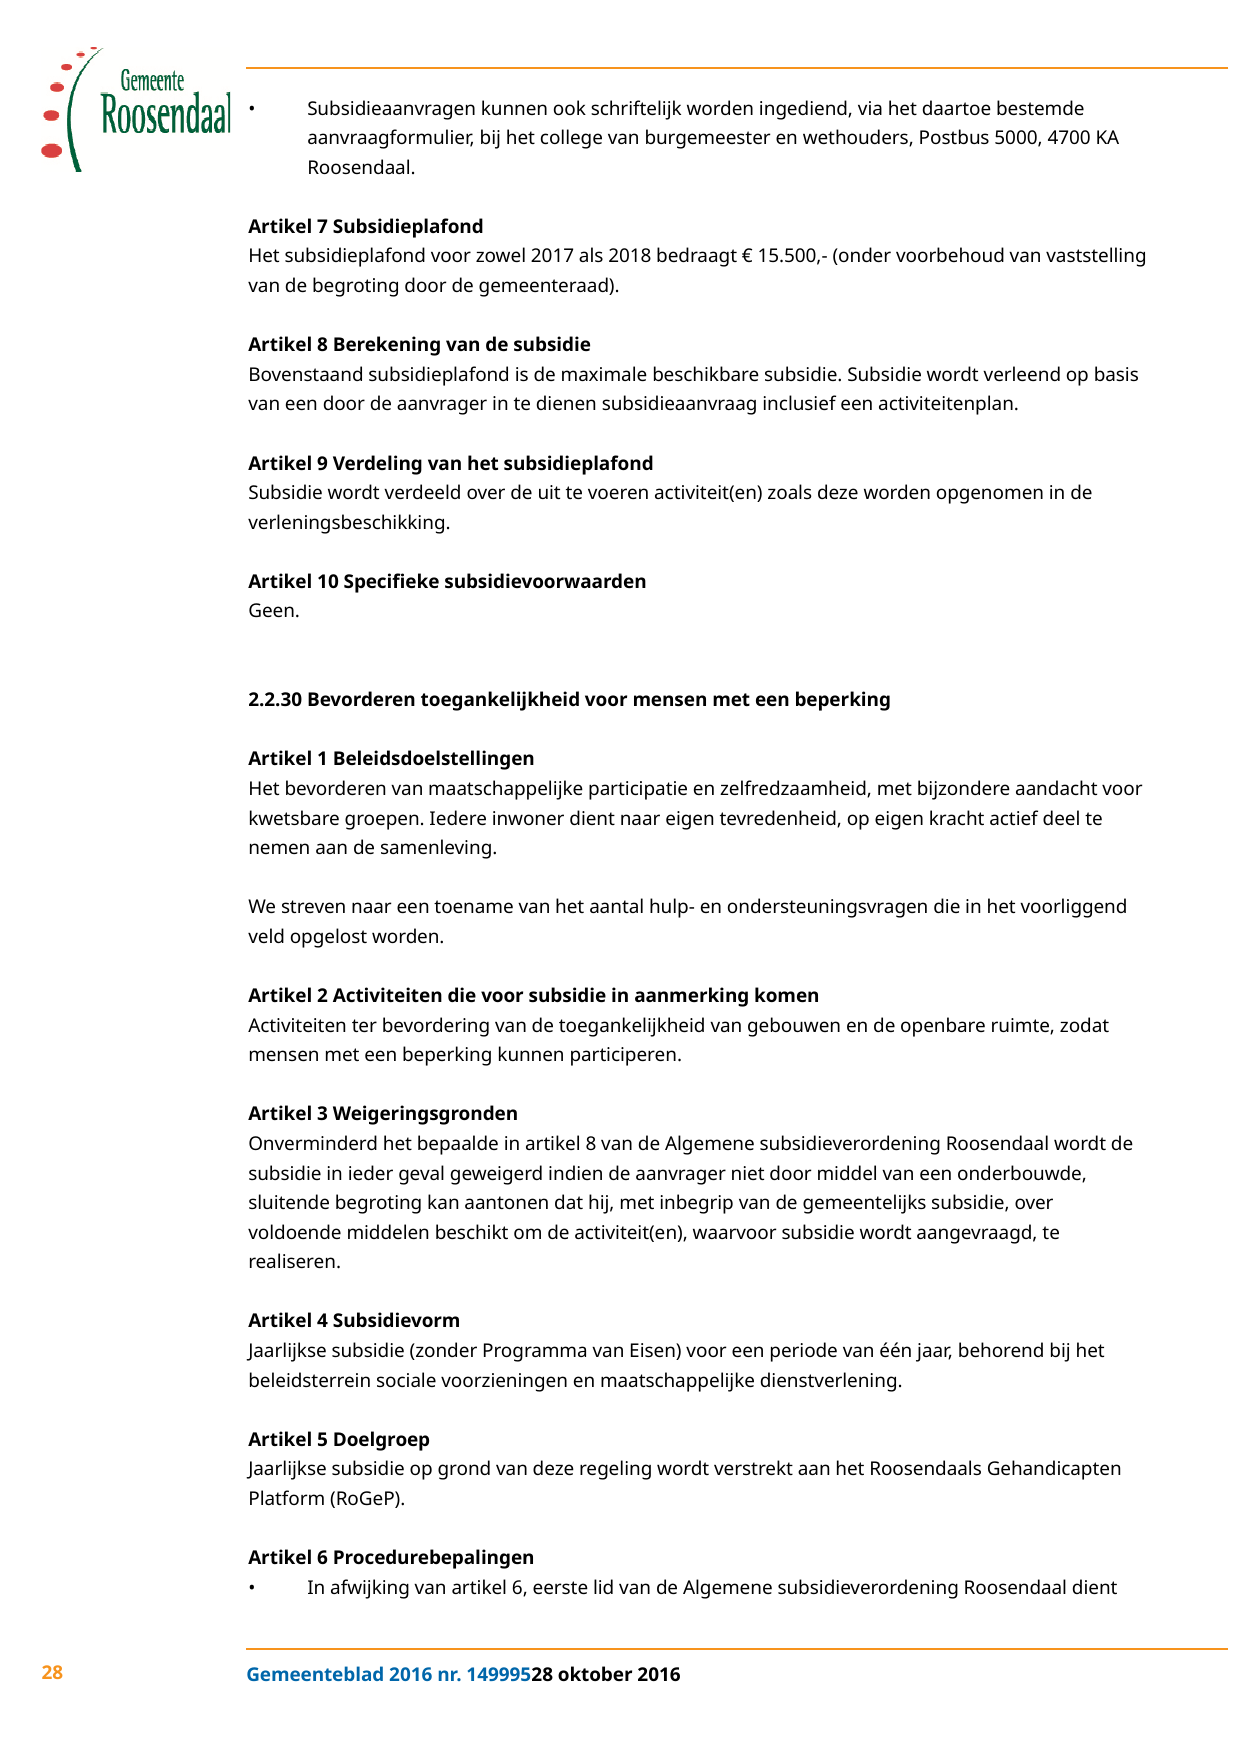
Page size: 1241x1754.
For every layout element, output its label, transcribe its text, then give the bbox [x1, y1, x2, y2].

text 2.2.30 Bevorderen toegankelijkheid voor mensen met een beperking [248, 686, 1152, 712]
text Activiteiten ter bevordering van de toegankelijkheid van gebouwen en de openbare ruimte, zodat mensen met een beperking kunnen participeren. [248, 1012, 1152, 1067]
text We streven naar een toename van het aantal hulp- en ondersteuningsvragen die in het voorliggend veld opgelost worden. [248, 893, 1152, 949]
text Artikel 5 Doelgroep [248, 1426, 1152, 1452]
text Onverminderd het bepaalde in artikel 8 van de Algemene subsidieverordening Roosendaal wordt de subsidie in ieder geval geweigerd indien de aanvrager niet door middel van een onderbouwde, sluitende begroting kan aantonen dat hij, met inbegrip van de gemeentelijks subsidie, over voldoende middelen beschikt om de activiteit(en), waarvoor subsidie wordt aangevraagd, te realiseren. [248, 1130, 1152, 1274]
text Het bevorderen van maatschappelijke participatie en zelfredzaamheid, met bijzondere aandacht voor kwetsbare groepen. Iedere inwoner dient naar eigen tevredenheid, op eigen kracht actief deel te nemen aan de samenleving. [248, 775, 1152, 860]
text Subsidie wordt verdeeld over de uit te voeren activiteit(en) zoals deze worden opgenomen in de verleningsbeschikking. [248, 479, 1152, 535]
text Artikel 1 Beleidsdoelstellingen [248, 746, 1152, 771]
text Artikel 4 Subsidievorm [248, 1308, 1152, 1333]
text Artikel 7 Subsidieplafond [248, 213, 1152, 239]
text Jaarlijkse subsidie (zonder Programma van Eisen) voor een periode van één jaar, behorend bij het beleidsterrein sociale voorzieningen en maatschappelijke dienstverlening. [248, 1337, 1152, 1393]
list In afwijking van artikel 6, eerste lid van de Algemene subsidieverordening Roosendaal dient [248, 1574, 1152, 1600]
text Bovenstaand subsidieplafond is de maximale beschikbare subsidie. Subsidie wordt verleend op basis van een door de aanvrager in te dienen subsidieaanvraag inclusief een activiteitenplan. [248, 361, 1152, 416]
text Artikel 3 Weigeringsgronden [248, 1101, 1152, 1126]
text Artikel 9 Verdeling van het subsidieplafond [248, 450, 1152, 476]
text Artikel 8 Berekening van de subsidie [248, 331, 1152, 357]
text Het subsidieplafond voor zowel 2017 als 2018 bedraagt € 15.500,- (onder voorbehoud van vaststelling van de begroting door de gemeenteraad). [248, 243, 1152, 298]
text Artikel 10 Specifieke subsidievoorwaarden [248, 568, 1152, 594]
text Geen. [248, 598, 1152, 623]
list Subsidieaanvragen kunnen ook schriftelijk worden ingediend, via het daartoe bestemde aanvraagformulier, bij het college van burgemeester en wethouders, Postbus 5000, 4700 KA Roosendaal. [248, 95, 1152, 180]
text Artikel 2 Activiteiten die voor subsidie in aanmerking komen [248, 982, 1152, 1008]
text Artikel 6 Procedurebepalingen [248, 1544, 1152, 1570]
picture [41, 47, 231, 172]
text Jaarlijkse subsidie op grond van deze regeling wordt verstrekt aan het Roosendaals Gehandicapten Platform (RoGeP). [248, 1456, 1152, 1511]
